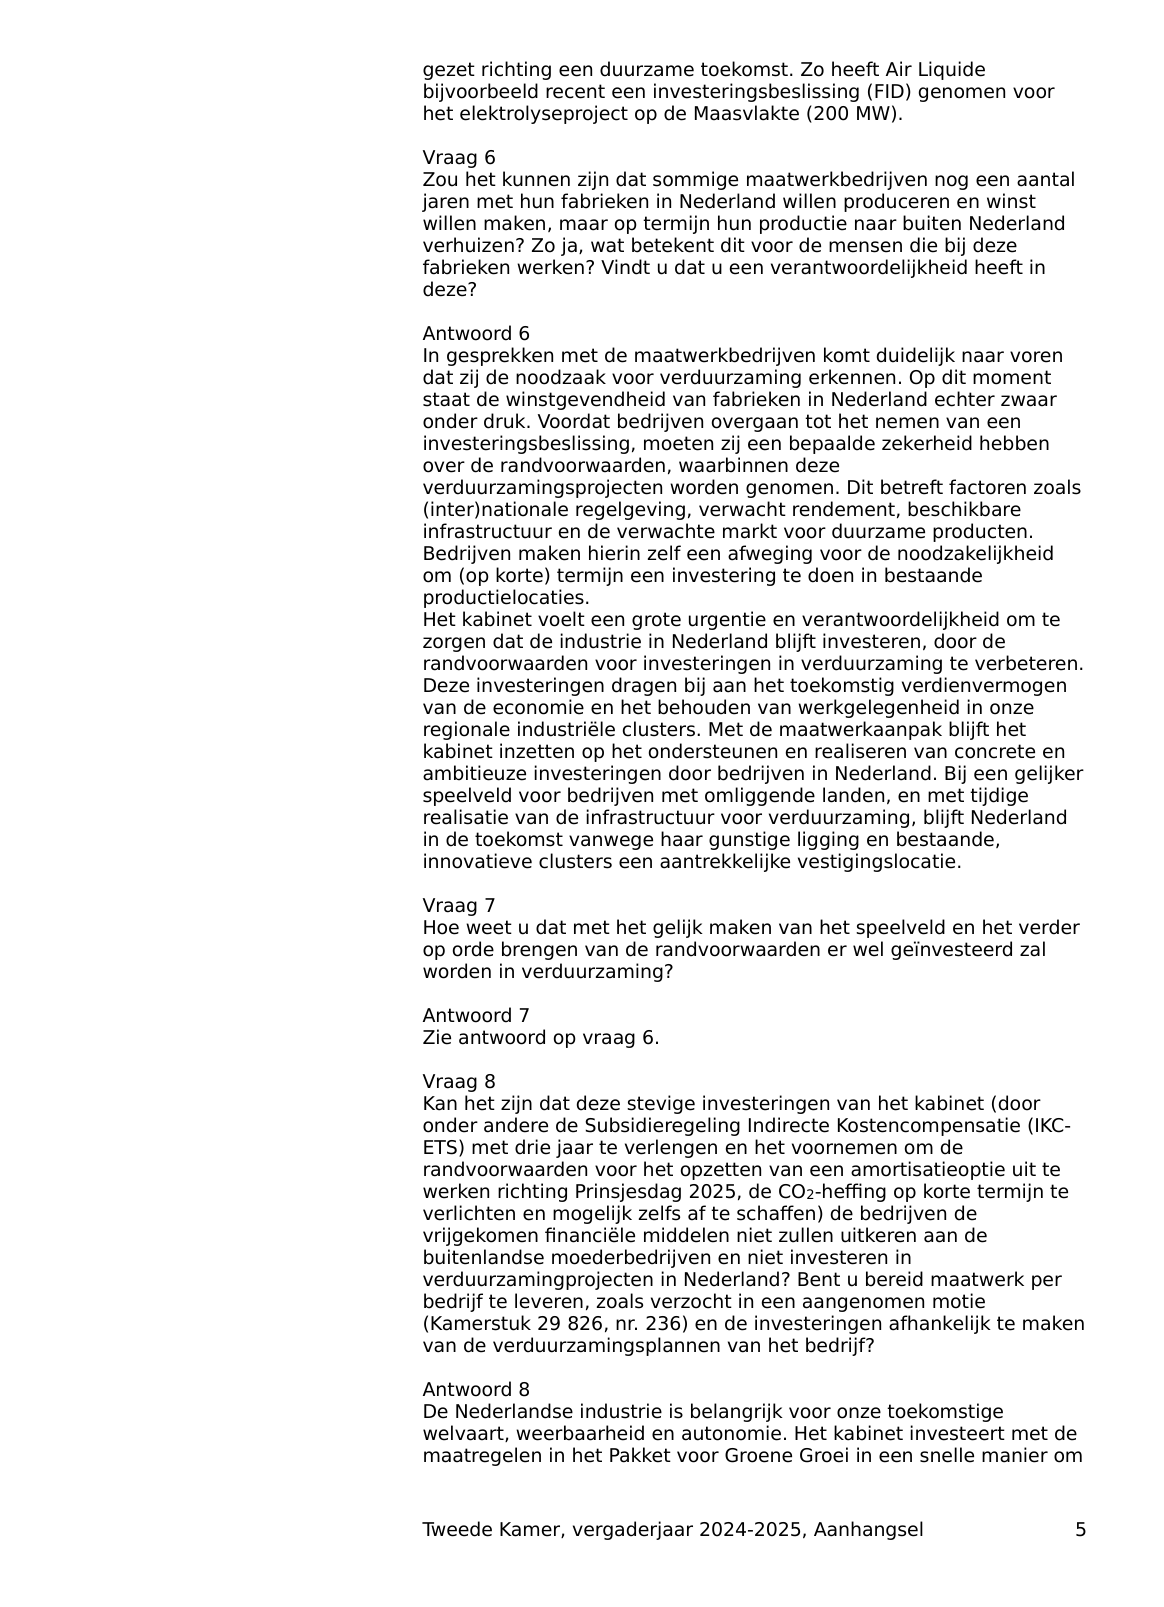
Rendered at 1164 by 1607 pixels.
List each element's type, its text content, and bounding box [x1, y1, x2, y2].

text Kan het zijn dat deze stevige investeringen van het kabinet (door onder andere de Subsidieregeling Indirecte Kostencompensatie (IKC-ETS) met drie jaar te verlengen en het voornemen om de randvoorwaarden voor het opzetten van een amortisatieoptie uit te werken richting Prinsjesdag 2025, de CO2-heffing op korte termijn te verlichten en mogelijk zelfs af te schaffen) de bedrijven de vrijgekomen financiële middelen niet zullen uitkeren aan de buitenlandse moederbedrijven en niet investeren in verduurzamingprojecten in Nederland? Bent u bereid maatwerk per bedrijf te leveren, zoals verzocht in een aangenomen motie (Kamerstuk 29 826, nr. 236) en de investeringen afhankelijk te maken van de verduurzamingsplannen van het bedrijf? [422, 1093, 1087, 1357]
text Het kabinet voelt een grote urgentie en verantwoordelijkheid om te zorgen dat de industrie in Nederland blijft investeren, door de randvoorwaarden voor investeringen in verduurzaming te verbeteren. Deze investeringen dragen bij aan het toekomstig verdienvermogen van de economie en het behouden van werkgelegenheid in onze regionale industriële clusters. Met de maatwerkaanpak blijft het kabinet inzetten op het ondersteunen en realiseren van concrete en ambitieuze investeringen door bedrijven in Nederland. Bij een gelijker speelveld voor bedrijven met omliggende landen, en met tijdige realisatie van de infrastructuur voor verduurzaming, blijft Nederland in de toekomst vanwege haar gunstige ligging en bestaande, innovatieve clusters een aantrekkelijke vestigingslocatie. [422, 609, 1087, 873]
text Zie antwoord op vraag 6. [422, 1027, 1087, 1049]
text Antwoord 7 [422, 1005, 1087, 1027]
text Zou het kunnen zijn dat sommige maatwerkbedrijven nog een aantal jaren met hun fabrieken in Nederland willen produceren en winst willen maken, maar op termijn hun productie naar buiten Nederland verhuizen? Zo ja, wat betekent dit voor de mensen die bij deze fabrieken werken? Vindt u dat u een verantwoordelijkheid heeft in deze? [422, 169, 1087, 301]
text Vraag 6 [422, 147, 1087, 169]
text Antwoord 6 [422, 323, 1087, 345]
text In gesprekken met de maatwerkbedrijven komt duidelijk naar voren dat zij de noodzaak voor verduurzaming erkennen. Op dit moment staat de winstgevendheid van fabrieken in Nederland echter zwaar onder druk. Voordat bedrijven overgaan tot het nemen van een investeringsbeslissing, moeten zij een bepaalde zekerheid hebben over de randvoorwaarden, waarbinnen deze verduurzamingsprojecten worden genomen. Dit betreft factoren zoals (inter)nationale regelgeving, verwacht rendement, beschikbare infrastructuur en de verwachte markt voor duurzame producten. Bedrijven maken hierin zelf een afweging voor de noodzakelijkheid om (op korte) termijn een investering te doen in bestaande productielocaties. [422, 345, 1087, 609]
text Vraag 8 [422, 1071, 1087, 1093]
text Antwoord 8 [422, 1379, 1087, 1401]
text Vraag 7 [422, 895, 1087, 917]
text gezet richting een duurzame toekomst. Zo heeft Air Liquide bijvoorbeeld recent een investeringsbeslissing (FID) genomen voor het elektrolyseproject op de Maasvlakte (200 MW). [422, 59, 1087, 125]
text De Nederlandse industrie is belangrijk voor onze toekomstige welvaart, weerbaarheid en autonomie. Het kabinet investeert met de maatregelen in het Pakket voor Groene Groei in een snelle manier om [422, 1401, 1087, 1467]
text Hoe weet u dat met het gelijk maken van het speelveld en het verder op orde brengen van de randvoorwaarden er wel geïnvesteerd zal worden in verduurzaming? [422, 917, 1087, 983]
